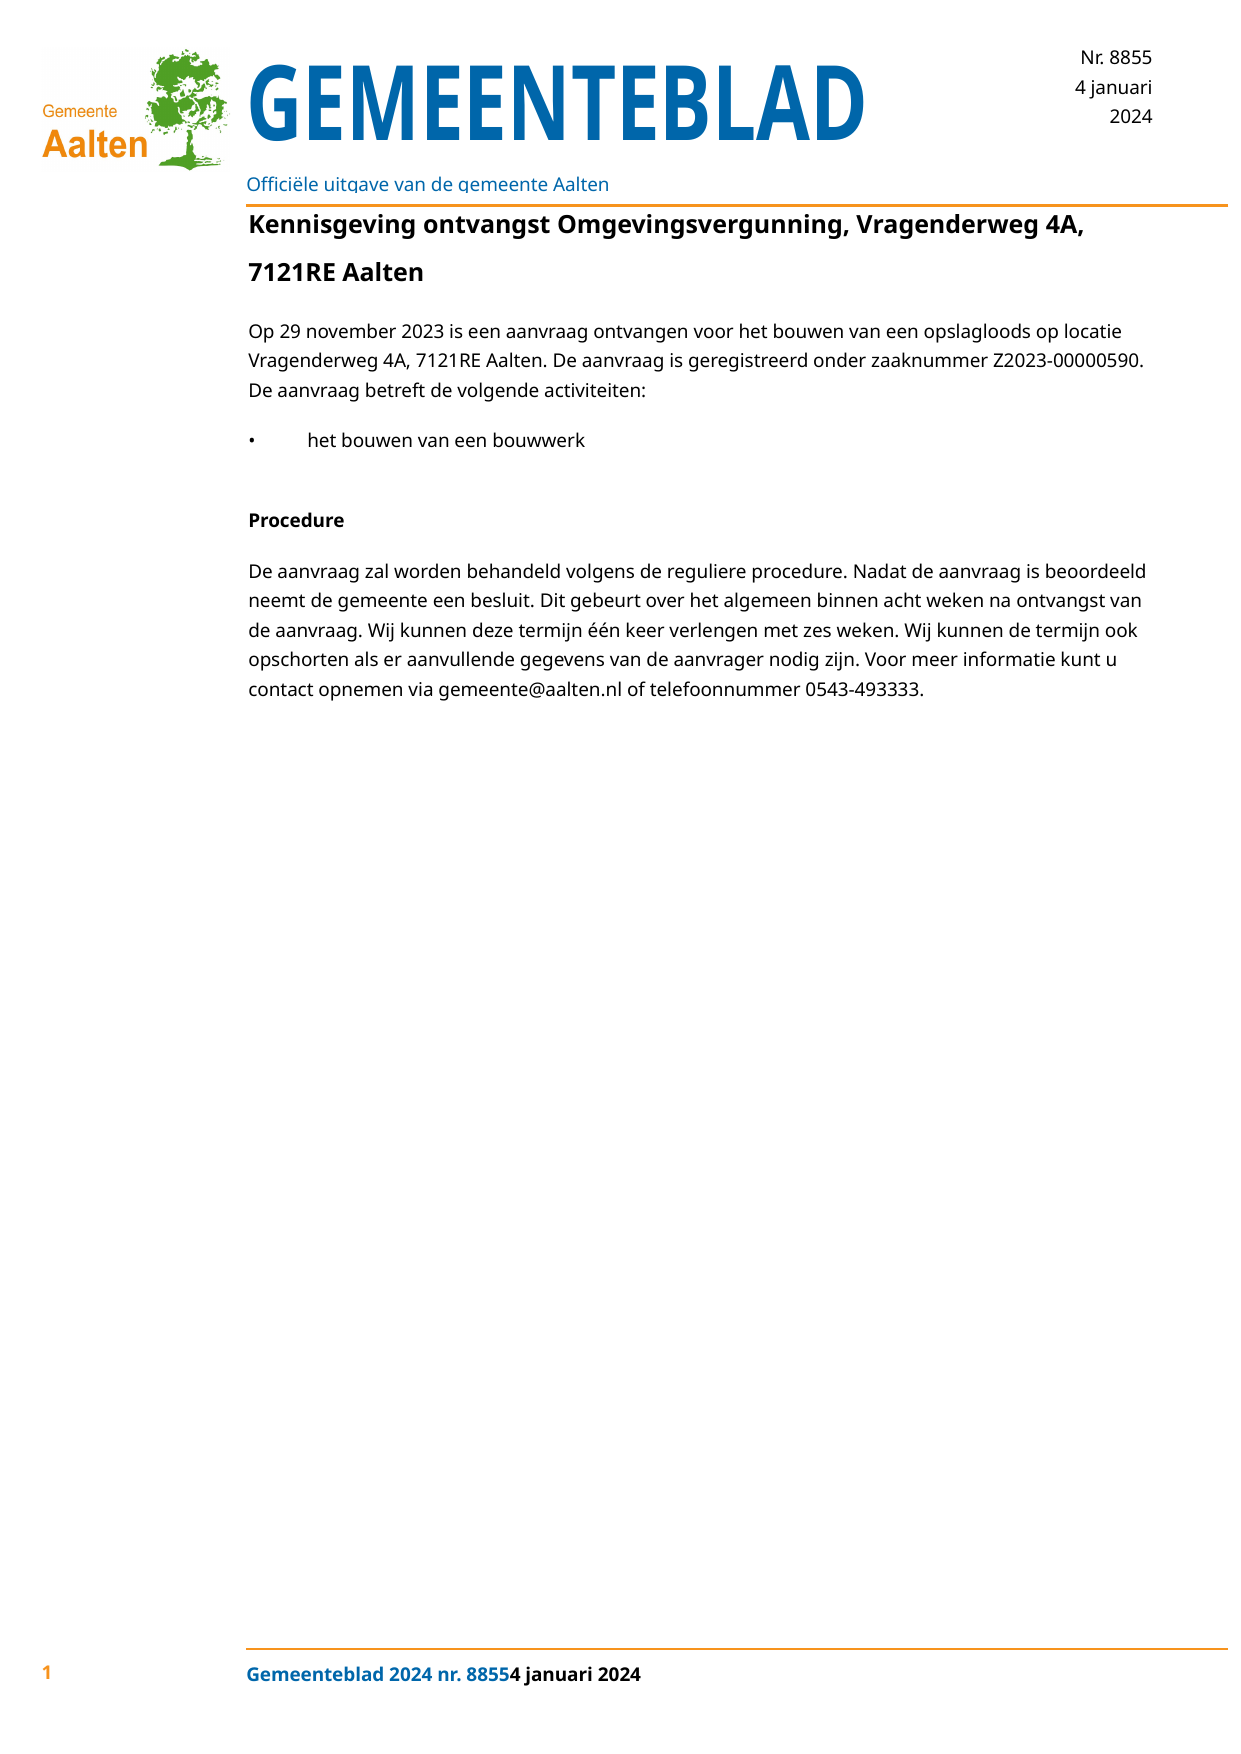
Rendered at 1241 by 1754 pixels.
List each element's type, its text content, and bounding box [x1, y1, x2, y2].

picture [41, 47, 231, 172]
text De aanvraag zal worden behandeld volgens de reguliere procedure. Nadat de aanvraag is beoordeeld neemt de gemeente een besluit. Dit gebeurt over het algemeen binnen acht weken na ontvangst van de aanvraag. Wij kunnen deze termijn één keer verlengen met zes weken. Wij kunnen de termijn ook opschorten als er aanvullende gegevens van de aanvrager nodig zijn. Voor meer informatie kunt u contact opnemen via gemeente@aalten.nl of telefoonnummer 0543-493333. [248, 558, 1152, 702]
text Procedure [248, 507, 1152, 533]
list het bouwen van een bouwwerk [248, 427, 1152, 453]
text Kennisgeving ontvangst Omgevingsvergunning, Vragenderweg 4A, 7121RE Aalten [248, 207, 1152, 288]
text Op 29 november 2023 is een aanvraag ontvangen voor het bouwen van een opslagloods op locatie Vragenderweg 4A, 7121RE Aalten. De aanvraag is geregistreerd onder zaaknummer Z2023-00000590. De aanvraag betreft de volgende activiteiten: [248, 318, 1152, 403]
